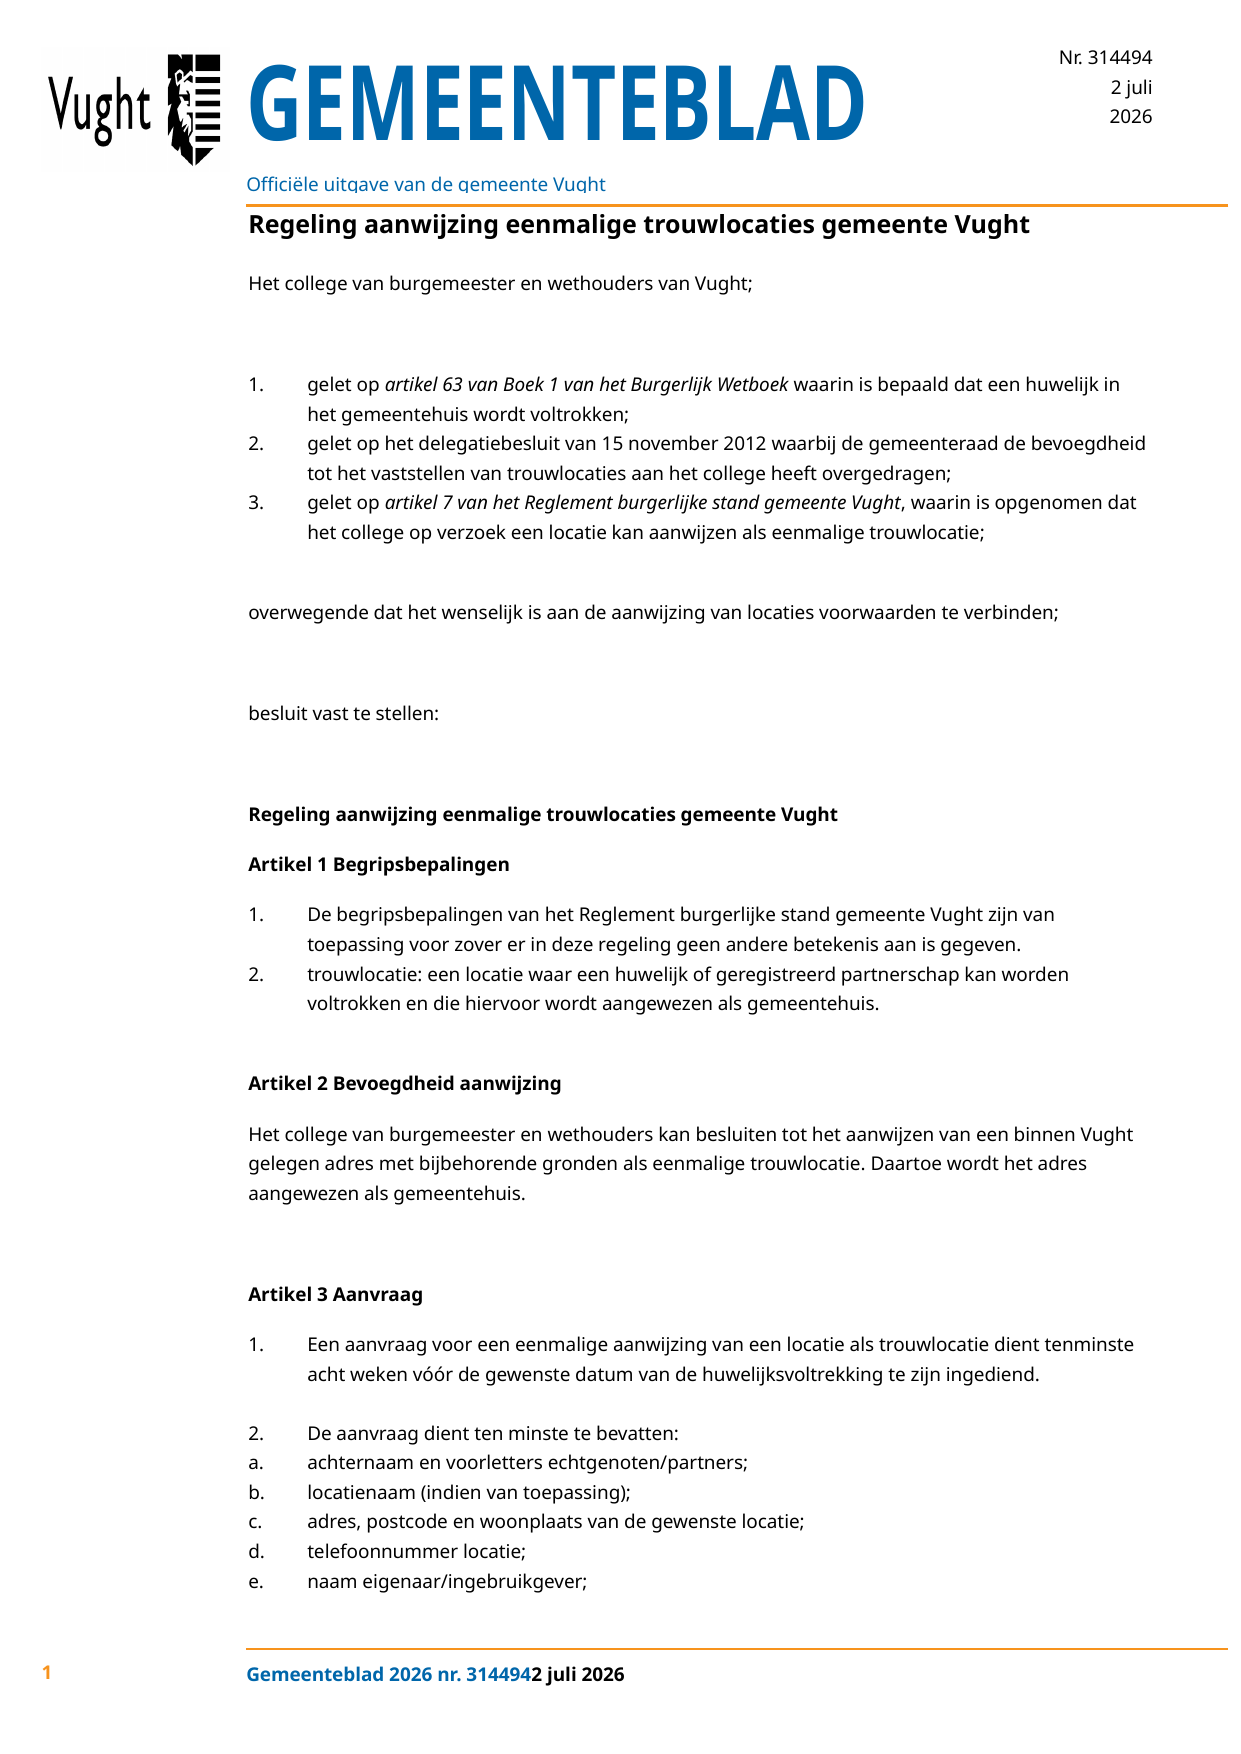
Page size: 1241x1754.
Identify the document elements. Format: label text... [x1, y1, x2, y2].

list De aanvraag dient ten minste te bevatten: [248, 1420, 1152, 1446]
picture [41, 47, 231, 172]
list trouwlocatie: een locatie waar een huwelijk of geregistreerd partnerschap kan worden voltrokken en die hiervoor wordt aangewezen als gemeentehuis. [248, 961, 1152, 1016]
list gelet op het delegatiebesluit van 15 november 2012 waarbij de gemeenteraad de bevoegdheid tot het vaststellen van trouwlocaties aan het college heeft overgedragen; [248, 430, 1152, 486]
text Het college van burgemeester en wethouders van Vught; [248, 270, 1152, 296]
list gelet op artikel 7 van het Reglement burgerlijke stand gemeente Vught, waarin is opgenomen dat het college op verzoek een locatie kan aanwijzen als eenmalige trouwlocatie; [248, 489, 1152, 545]
list achternaam en voorletters echtgenoten/partners; [248, 1449, 1152, 1475]
text Artikel 3 Aanvraag [248, 1281, 1152, 1306]
text Regeling aanwijzing eenmalige trouwlocaties gemeente Vught [248, 207, 1152, 241]
list Een aanvraag voor een eenmalige aanwijzing van een locatie als trouwlocatie dient tenminste acht weken vóór de gewenste datum van de huwelijksvoltrekking te zijn ingediend. [248, 1331, 1152, 1386]
list telefoonnummer locatie; [248, 1538, 1152, 1564]
list gelet op artikel 63 van Boek 1 van het Burgerlijk Wetboek waarin is bepaald dat een huwelijk in het gemeentehuis wordt voltrokken; [248, 371, 1152, 426]
list naam eigenaar/ingebruikgever; [248, 1568, 1152, 1593]
text Regeling aanwijzing eenmalige trouwlocaties gemeente Vught [248, 801, 1152, 826]
list adres, postcode en woonplaats van de gewenste locatie; [248, 1509, 1152, 1534]
text Artikel 2 Bevoegdheid aanwijzing [248, 1070, 1152, 1096]
list locatienaam (indien van toepassing); [248, 1479, 1152, 1505]
list De begripsbepalingen van het Reglement burgerlijke stand gemeente Vught zijn van toepassing voor zover er in deze regeling geen andere betekenis aan is gegeven. [248, 902, 1152, 957]
text overwegende dat het wenselijk is aan de aanwijzing van locaties voorwaarden te verbinden; [248, 599, 1152, 625]
text Artikel 1 Begripsbepalingen [248, 851, 1152, 877]
text besluit vast te stellen: [248, 700, 1152, 726]
text Het college van burgemeester en wethouders kan besluiten tot het aanwijzen van een binnen Vught gelegen adres met bijbehorende gronden als eenmalige trouwlocatie. Daartoe wordt het adres aangewezen als gemeentehuis. [248, 1121, 1152, 1206]
